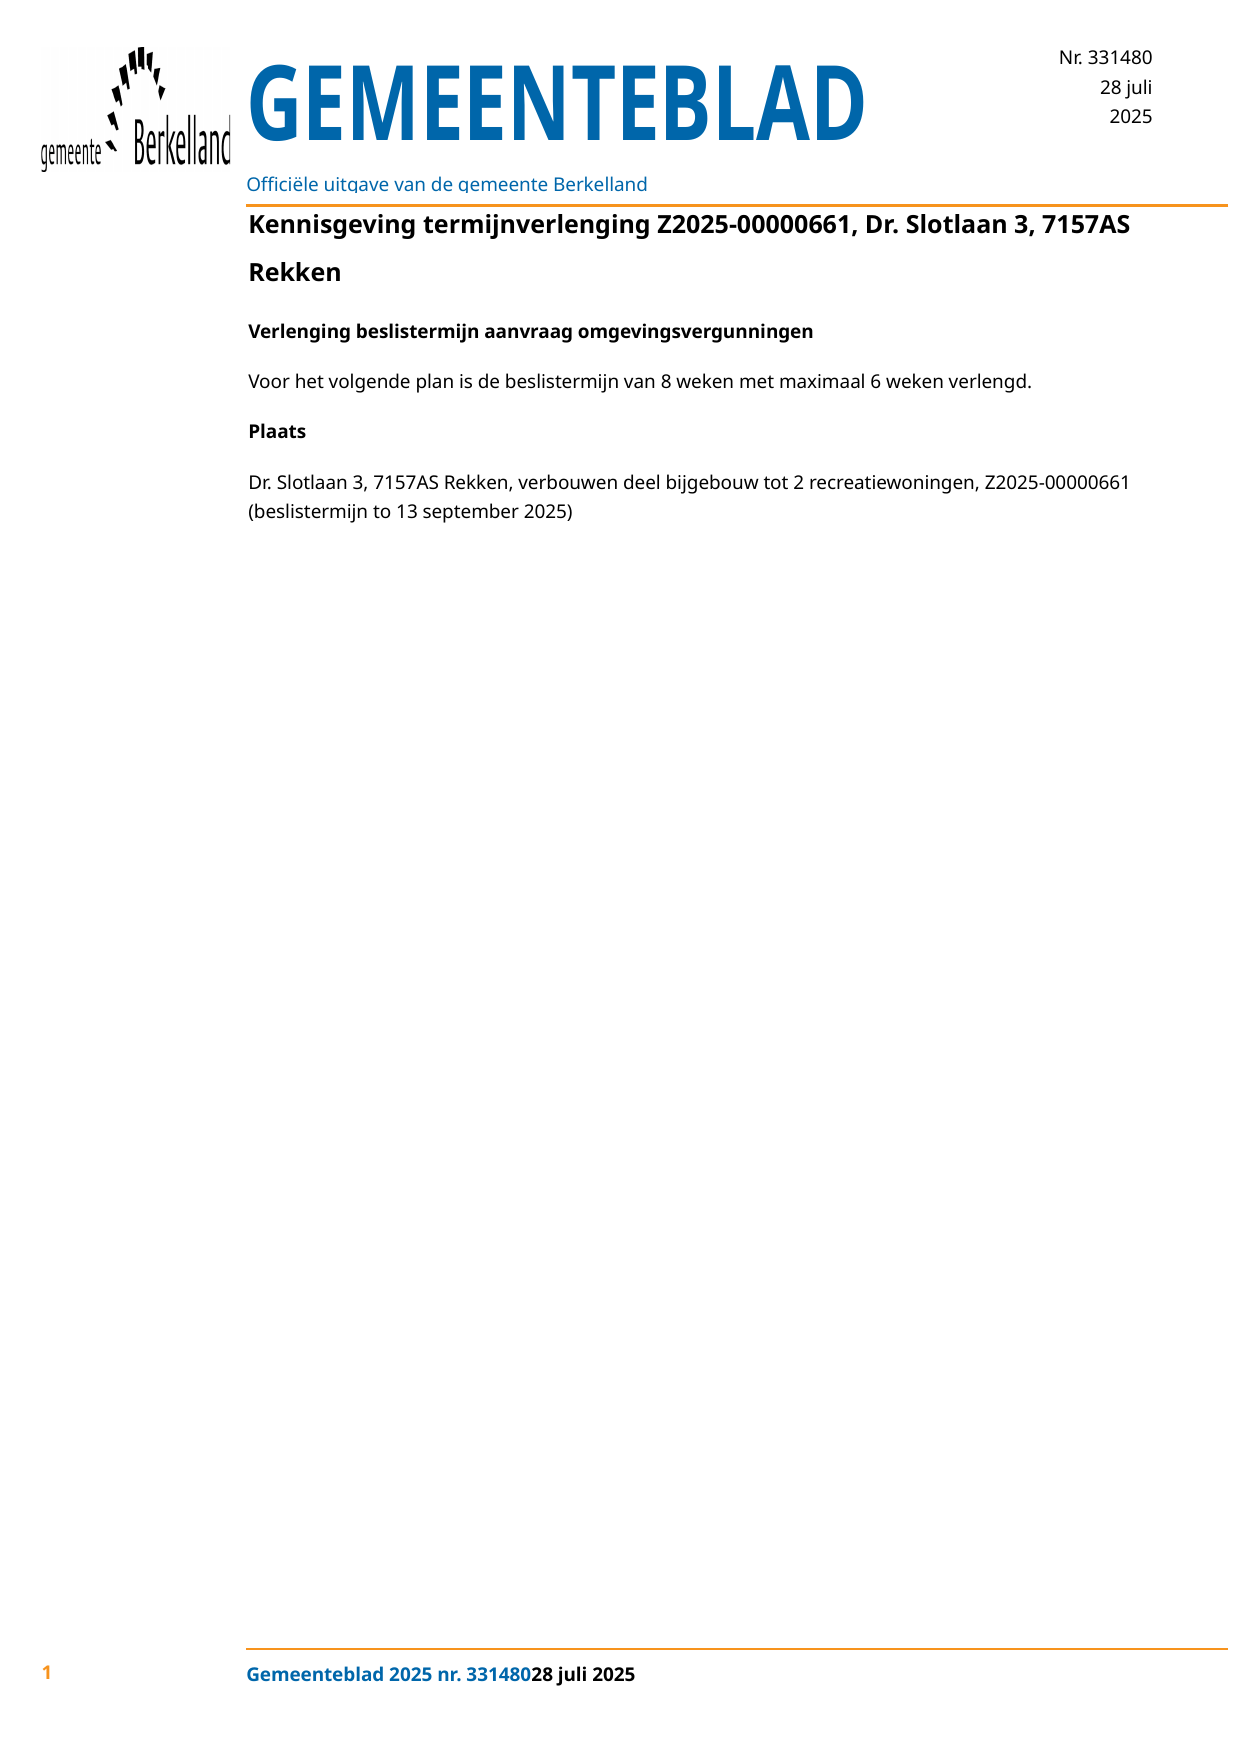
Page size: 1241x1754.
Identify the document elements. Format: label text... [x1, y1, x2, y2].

text Plaats [248, 419, 1152, 444]
text Verlenging beslistermijn aanvraag omgevingsvergunningen [248, 318, 1152, 344]
text Kennisgeving termijnverlenging Z2025-00000661, Dr. Slotlaan 3, 7157AS Rekken [248, 207, 1152, 288]
picture [41, 47, 231, 172]
text Voor het volgende plan is de beslistermijn van 8 weken met maximaal 6 weken verlengd. [248, 368, 1152, 394]
text Dr. Slotlaan 3, 7157AS Rekken, verbouwen deel bijgebouw tot 2 recreatiewoningen, Z2025-00000661 (beslistermijn to 13 september 2025) [248, 469, 1152, 524]
